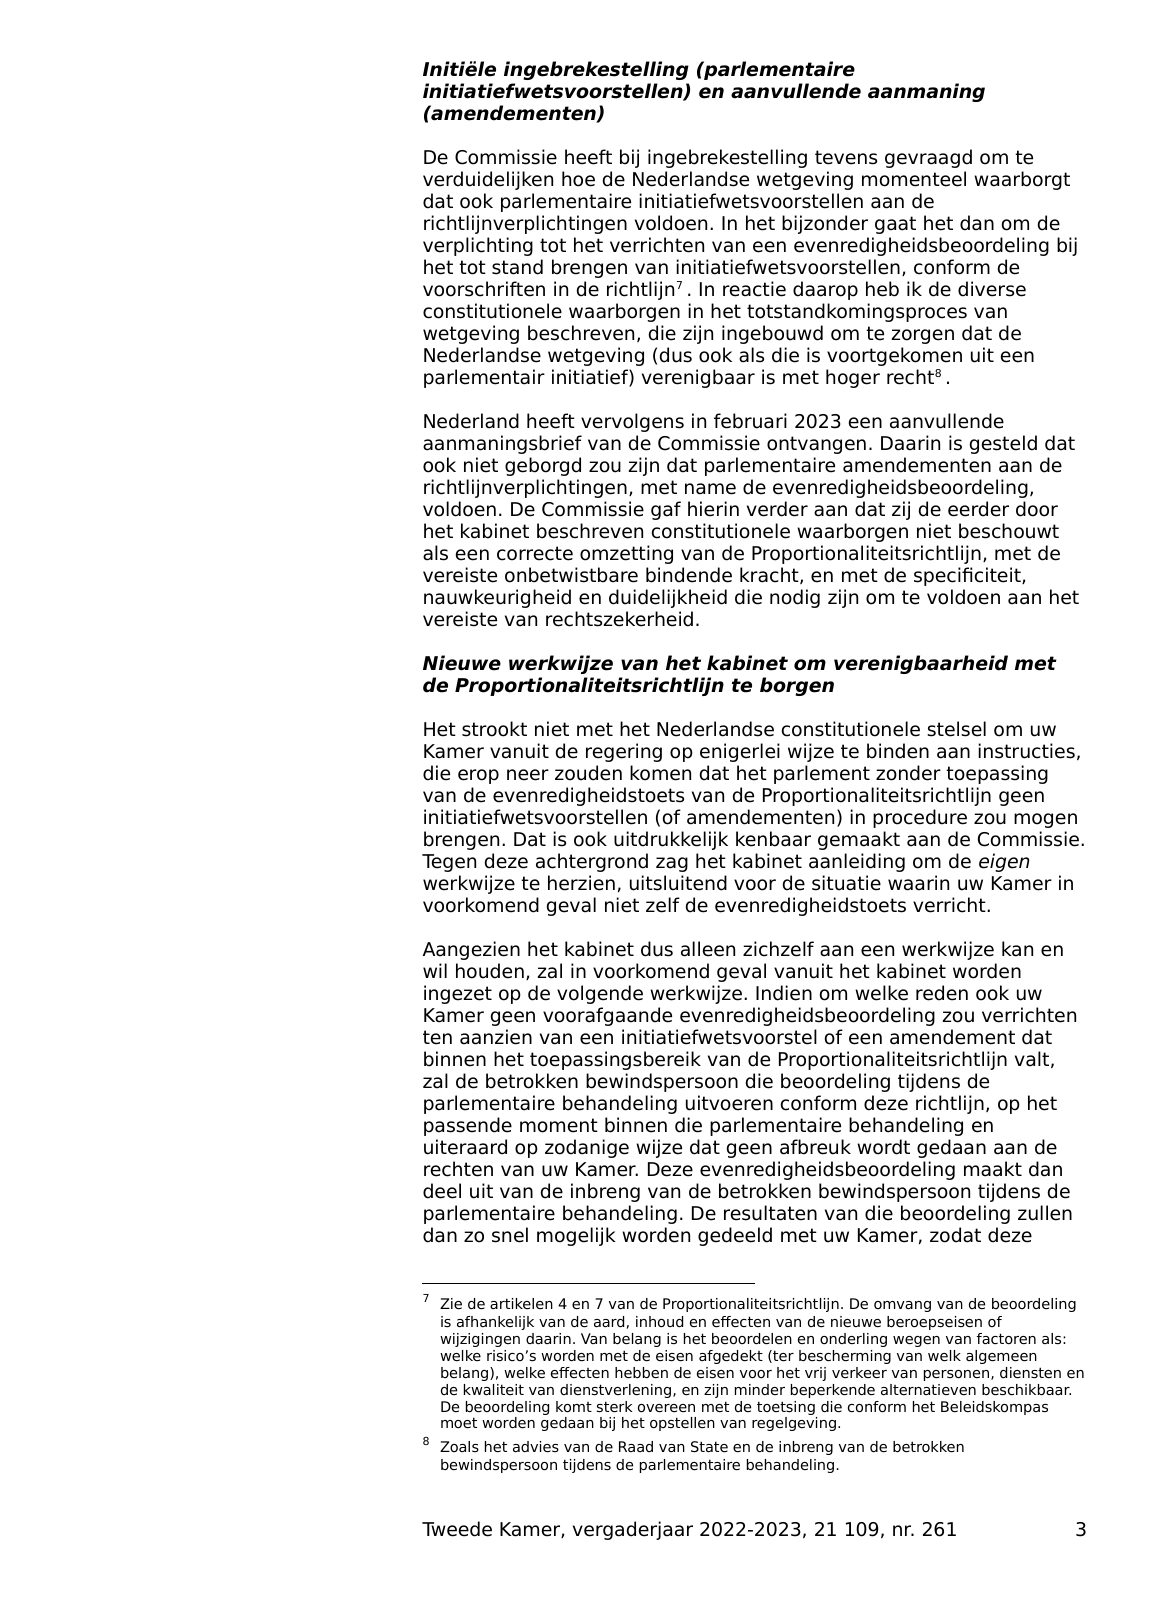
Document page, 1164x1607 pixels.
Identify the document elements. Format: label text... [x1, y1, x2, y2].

text De Commissie heeft bij ingebrekestelling tevens gevraagd om te verduidelijken hoe de Nederlandse wetgeving momenteel waarborgt dat ook parlementaire initiatiefwetsvoorstellen aan de richtlijnverplichtingen voldoen. In het bijzonder gaat het dan om de verplichting tot het verrichten van een evenredigheidsbeoordeling bij het tot stand brengen van initiatiefwetsvoorstellen, conform de voorschriften in de richtlijn. In reactie daarop heb ik de diverse constitutionele waarborgen in het totstandkomingsproces van wetgeving beschreven, die zijn ingebouwd om te zorgen dat de Nederlandse wetgeving (dus ook als die is voortgekomen uit een parlementair initiatief) verenigbaar is met hoger recht. [422, 147, 1087, 389]
text Zie de artikelen 4 en 7 van de Proportionaliteitsrichtlijn. De omvang van de beoordeling is afhankelijk van de aard, inhoud en effecten van de nieuwe beroepseisen of wijzigingen daarin. Van belang is het beoordelen en onderling wegen van factoren als: welke risico’s worden met de eisen afgedekt (ter bescherming van welk algemeen belang), welke effecten hebben de eisen voor het vrij verkeer van personen, diensten en de kwaliteit van dienstverlening, en zijn minder beperkende alternatieven beschikbaar. De beoordeling komt sterk overeen met de toetsing die conform het Beleidskompas moet worden gedaan bij het opstellen van regelgeving. [422, 1292, 1087, 1432]
text Aangezien het kabinet dus alleen zichzelf aan een werkwijze kan en wil houden, zal in voorkomend geval vanuit het kabinet worden ingezet op de volgende werkwijze. Indien om welke reden ook uw Kamer geen voorafgaande evenredigheidsbeoordeling zou verrichten ten aanzien van een initiatiefwetsvoorstel of een amendement dat binnen het toepassingsbereik van de Proportionaliteitsrichtlijn valt, zal de betrokken bewindspersoon die beoordeling tijdens de parlementaire behandeling uitvoeren conform deze richtlijn, op het passende moment binnen die parlementaire behandeling en uiteraard op zodanige wijze dat geen afbreuk wordt gedaan aan de rechten van uw Kamer. Deze evenredigheidsbeoordeling maakt dan deel uit van de inbreng van de betrokken bewindspersoon tijdens de parlementaire behandeling. De resultaten van die beoordeling zullen dan zo snel mogelijk worden gedeeld met uw Kamer, zodat deze [422, 939, 1087, 1247]
subtitle Initiële ingebrekestelling (parlementaire initiatiefwetsvoorstellen) en aanvullende aanmaning (amendementen) [422, 59, 1087, 125]
text Het strookt niet met het Nederlandse constitutionele stelsel om uw Kamer vanuit de regering op enigerlei wijze te binden aan instructies, die erop neer zouden komen dat het parlement zonder toepassing van de evenredigheidstoets van de Proportionaliteitsrichtlijn geen initiatiefwetsvoorstellen (of amendementen) in procedure zou mogen brengen. Dat is ook uitdrukkelijk kenbaar gemaakt aan de Commissie. Tegen deze achtergrond zag het kabinet aanleiding om de eigen werkwijze te herzien, uitsluitend voor de situatie waarin uw Kamer in voorkomend geval niet zelf de evenredigheidstoets verricht. [422, 719, 1087, 917]
text Zoals het advies van de Raad van State en de inbreng van de betrokken bewindspersoon tijdens de parlementaire behandeling. [422, 1435, 1087, 1474]
subtitle Nieuwe werkwijze van het kabinet om verenigbaarheid met de Proportionaliteitsrichtlijn te borgen [422, 653, 1087, 697]
text Nederland heeft vervolgens in februari 2023 een aanvullende aanmaningsbrief van de Commissie ontvangen. Daarin is gesteld dat ook niet geborgd zou zijn dat parlementaire amendementen aan de richtlijnverplichtingen, met name de evenredigheidsbeoordeling, voldoen. De Commissie gaf hierin verder aan dat zij de eerder door het kabinet beschreven constitutionele waarborgen niet beschouwt als een correcte omzetting van de Proportionaliteitsrichtlijn, met de vereiste onbetwistbare bindende kracht, en met de specificiteit, nauwkeurigheid en duidelijkheid die nodig zijn om te voldoen aan het vereiste van rechtszekerheid. [422, 411, 1087, 631]
